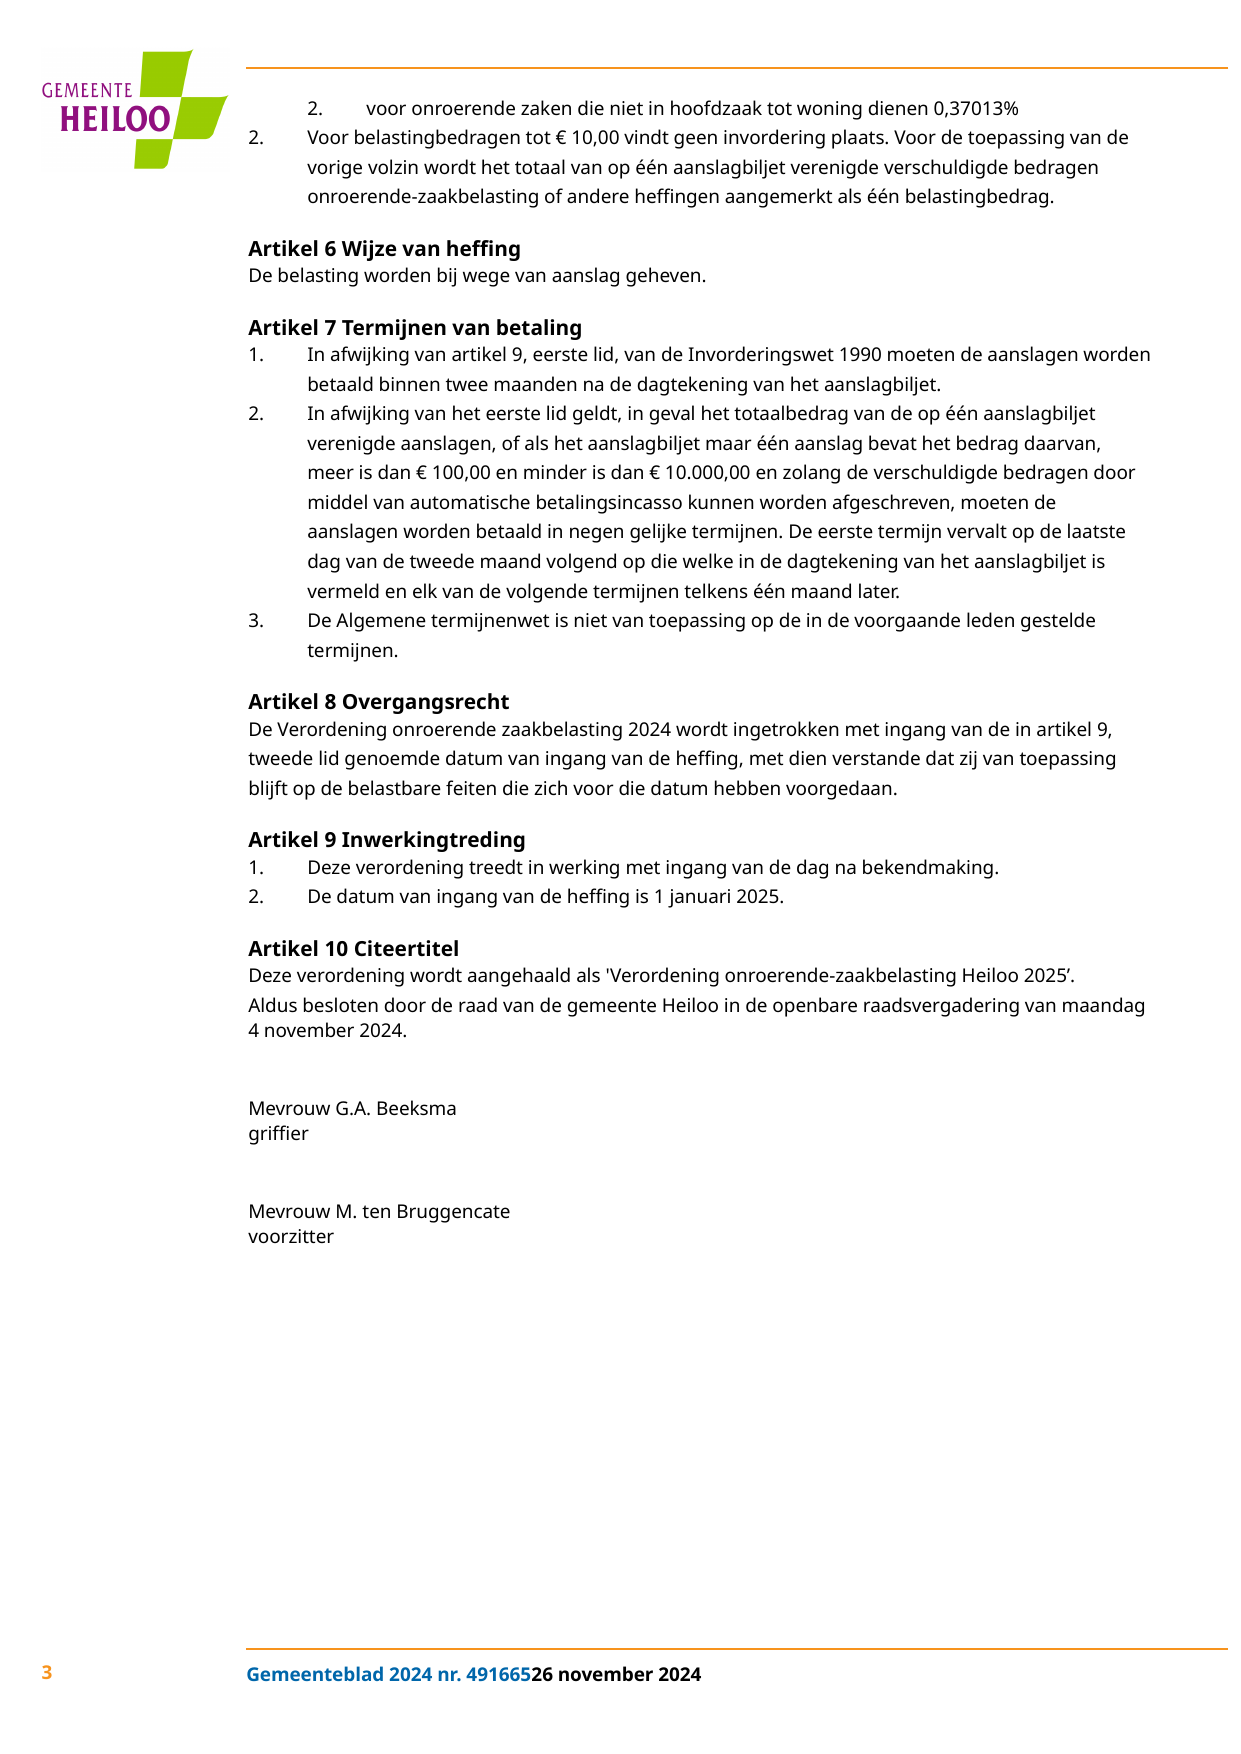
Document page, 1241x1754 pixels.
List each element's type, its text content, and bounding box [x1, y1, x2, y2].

text Aldus besloten door de raad van de gemeente Heiloo in de openbare raadsvergadering van maandag 4 november 2024. [248, 992, 1152, 1043]
list De datum van ingang van de heffing is 1 januari 2025. [248, 883, 1152, 909]
list Voor belastingbedragen tot € 10,00 vindt geen invordering plaats. Voor de toepassing van de vorige volzin wordt het totaal van op één aanslagbiljet verenigde verschuldigde bedragen onroerende-zaakbelasting of andere heffingen aangemerkt als één belastingbedrag. [248, 124, 1152, 209]
picture [41, 47, 231, 172]
text voorzitter [248, 1223, 1152, 1249]
text Artikel 6 Wijze van heffing [248, 234, 1152, 262]
text De belasting worden bij wege van aanslag geheven. [248, 262, 1152, 288]
text Mevrouw M. ten Bruggencate [248, 1198, 1152, 1223]
text Artikel 8 Overgangsrecht [248, 687, 1152, 716]
text Mevrouw G.A. Beeksma [248, 1095, 1152, 1121]
text De Verordening onroerende zaakbelasting 2024 wordt ingetrokken met ingang van de in artikel 9, tweede lid genoemde datum van ingang van de heffing, met dien verstande dat zij van toepassing blijft op de belastbare feiten die zich voor die datum hebben voorgedaan. [248, 716, 1152, 801]
list In afwijking van het eerste lid geldt, in geval het totaalbedrag van de op één aanslagbiljet verenigde aanslagen, of als het aanslagbiljet maar één aanslag bevat het bedrag daarvan, meer is dan € 100,00 en minder is dan € 10.000,00 en zolang de verschuldigde bedragen door middel van automatische betalingsincasso kunnen worden afgeschreven, moeten de aanslagen worden betaald in negen gelijke termijnen. De eerste termijn vervalt op de laatste dag van de tweede maand volgend op die welke in de dagtekening van het aanslagbiljet is vermeld en elk van de volgende termijnen telkens één maand later. [248, 400, 1152, 604]
text Deze verordening wordt aangehaald als 'Verordening onroerende-zaakbelasting Heiloo 2025’. [248, 962, 1152, 988]
list De Algemene termijnenwet is niet van toepassing op de in de voorgaande leden gestelde termijnen. [248, 607, 1152, 663]
list In afwijking van artikel 9, eerste lid, van de Invorderingswet 1990 moeten de aanslagen worden betaald binnen twee maanden na de dagtekening van het aanslagbiljet. [248, 341, 1152, 397]
list Deze verordening treedt in werking met ingang van de dag na bekendmaking. [248, 854, 1152, 880]
text griffier [248, 1121, 1152, 1146]
text Artikel 9 Inwerkingtreding [248, 826, 1152, 854]
text Artikel 7 Termijnen van betaling [248, 313, 1152, 341]
text Artikel 10 Citeertitel [248, 934, 1152, 962]
list voor onroerende zaken die niet in hoofdzaak tot woning dienen 0,37013% [307, 95, 1152, 121]
